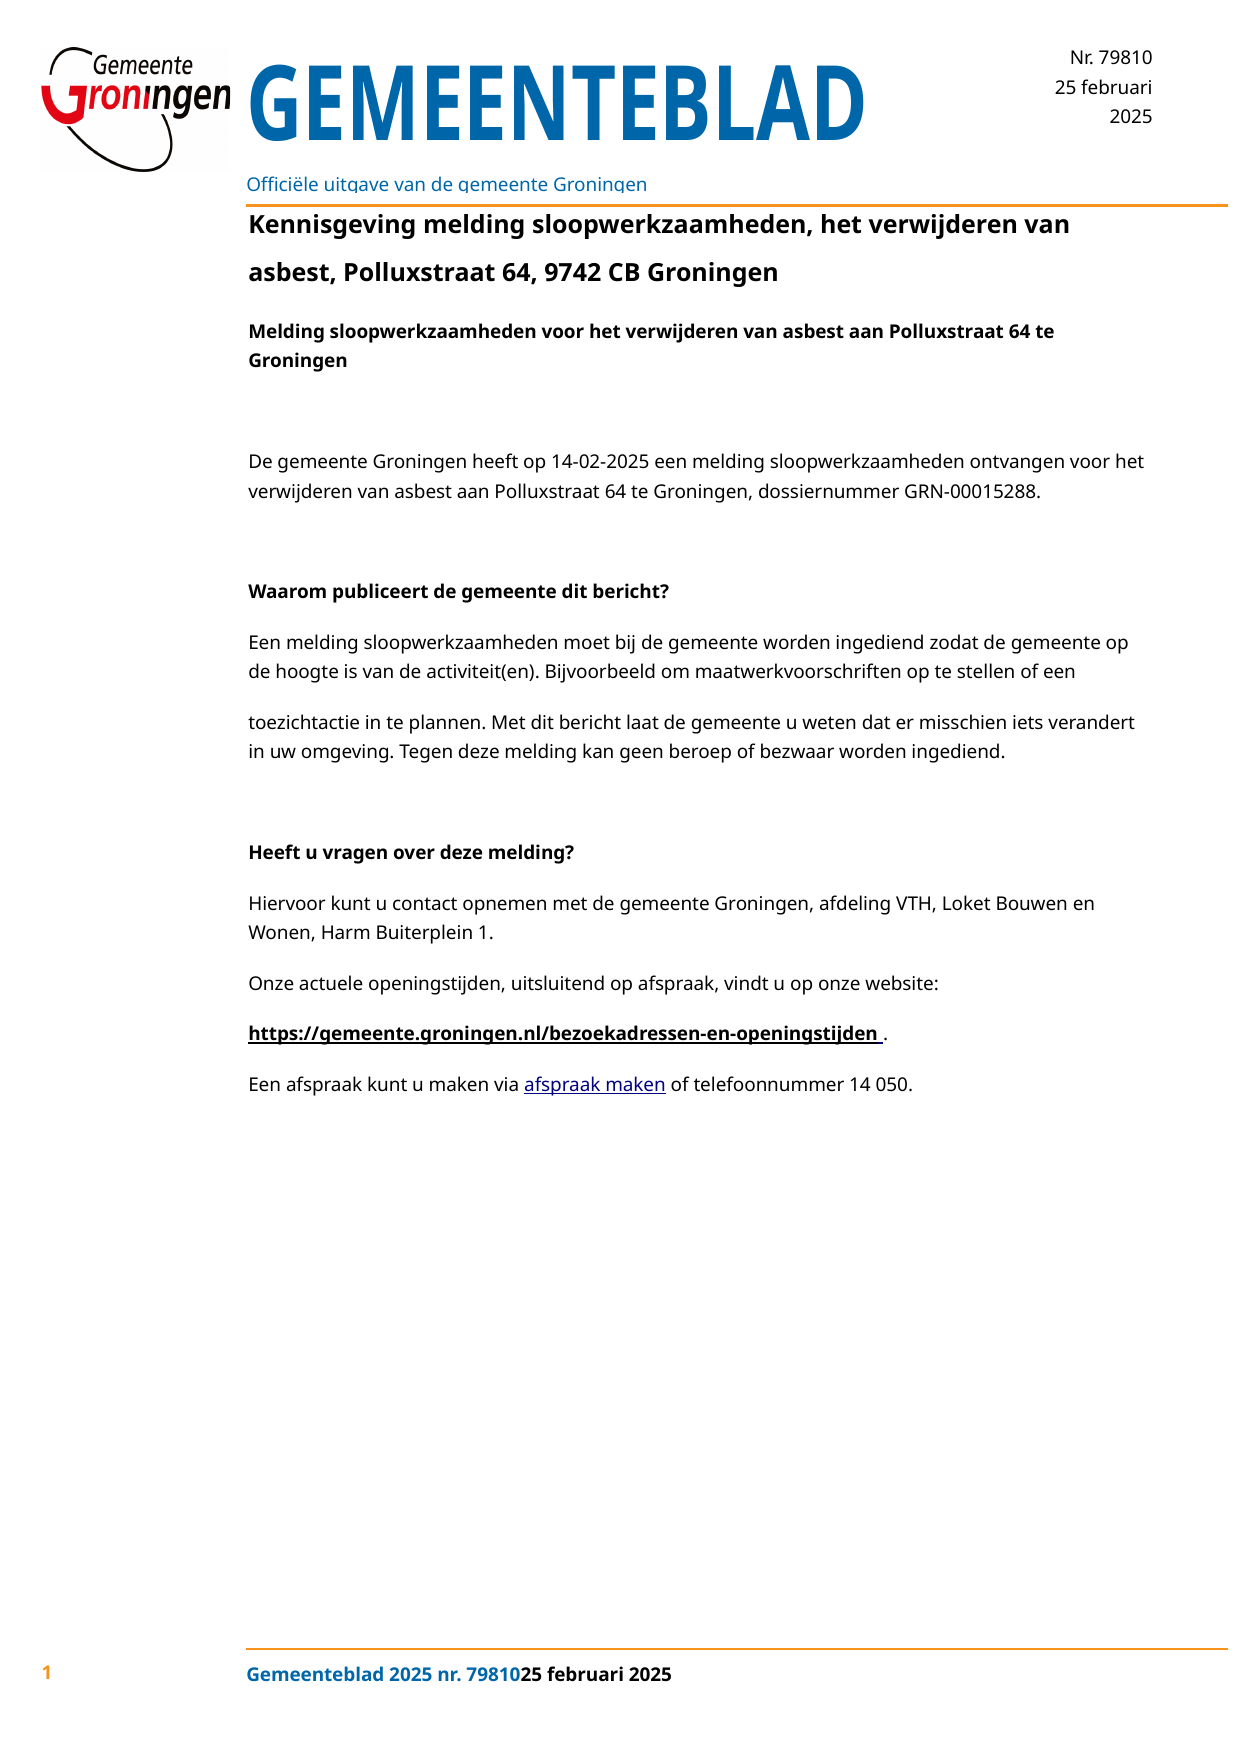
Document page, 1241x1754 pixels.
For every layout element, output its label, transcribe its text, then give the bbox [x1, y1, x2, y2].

text Hiervoor kunt u contact opnemen met de gemeente Groningen, afdeling VTH, Loket Bouwen en Wonen, Harm Buiterplein 1. [248, 890, 1152, 945]
text Onze actuele openingstijden, uitsluitend op afspraak, vindt u op onze website: [248, 970, 1152, 996]
picture [41, 47, 231, 172]
text Een afspraak kunt u maken via afspraak maken of telefoonnummer 14 050. [248, 1071, 1152, 1097]
text Een melding sloopwerkzaamheden moet bij de gemeente worden ingediend zodat de gemeente op de hoogte is van de activiteit(en). Bijvoorbeeld om maatwerkvoorschriften op te stellen of een [248, 629, 1152, 684]
text De gemeente Groningen heeft op 14-02-2025 een melding sloopwerkzaamheden ontvangen voor het verwijderen van asbest aan Polluxstraat 64 te Groningen, dossiernummer GRN-00015288. [248, 448, 1152, 504]
text https://gemeente.groningen.nl/bezoekadressen-en-openingstijden . [248, 1020, 1152, 1046]
text Waarom publiceert de gemeente dit bericht? [248, 579, 1152, 604]
text toezichtactie in te plannen. Met dit bericht laat de gemeente u weten dat er misschien iets verandert in uw omgeving. Tegen deze melding kan geen beroep of bezwaar worden ingediend. [248, 709, 1152, 764]
text Heeft u vragen over deze melding? [248, 839, 1152, 865]
text Melding sloopwerkzaamheden voor het verwijderen van asbest aan Polluxstraat 64 te Groningen [248, 318, 1152, 373]
text Kennisgeving melding sloopwerkzaamheden, het verwijderen van asbest, Polluxstraat 64, 9742 CB Groningen [248, 207, 1152, 288]
